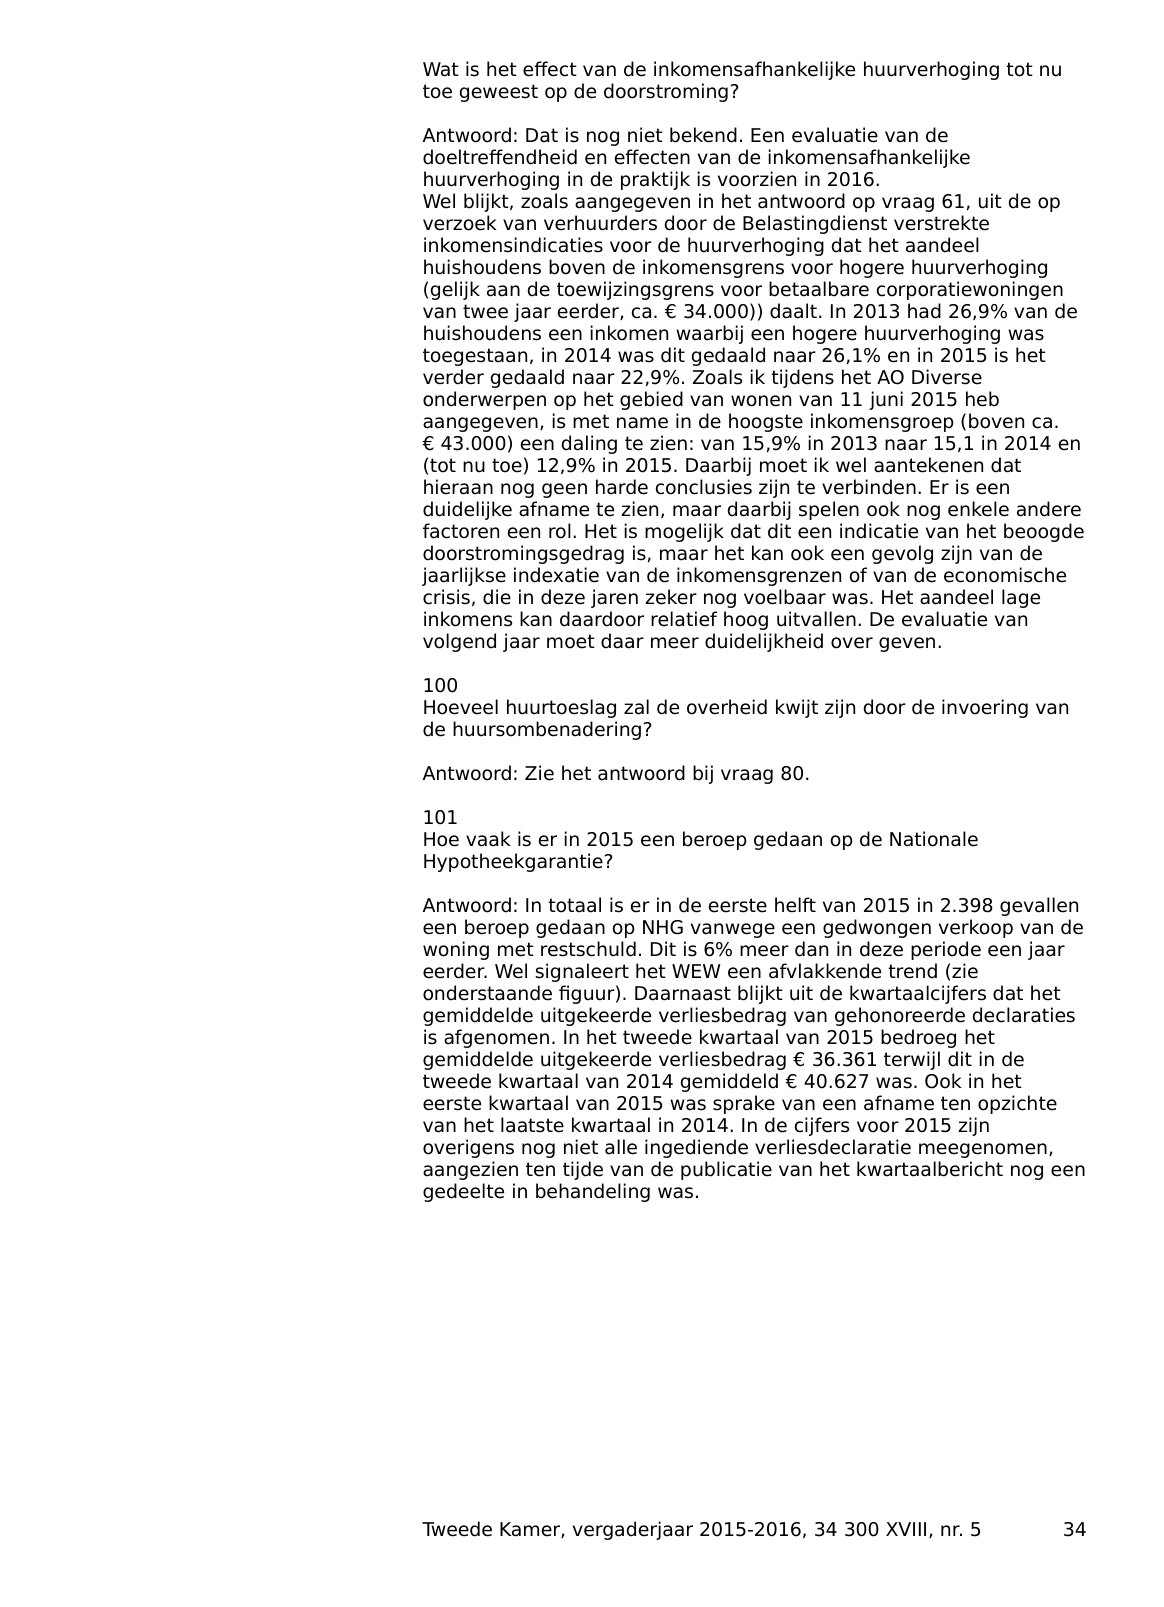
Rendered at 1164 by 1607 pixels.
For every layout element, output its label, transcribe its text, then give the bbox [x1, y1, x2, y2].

text 100 [422, 675, 1087, 697]
text 101 [422, 807, 1087, 829]
text Hoeveel huurtoeslag zal de overheid kwijt zijn door de invoering van de huursombenadering? [422, 697, 1087, 741]
text Hoe vaak is er in 2015 een beroep gedaan op de Nationale Hypotheekgarantie? [422, 829, 1087, 873]
text Antwoord: Dat is nog niet bekend. Een evaluatie van de doeltreffendheid en effecten van de inkomensafhankelijke huurverhoging in de praktijk is voorzien in 2016. [422, 125, 1087, 191]
text Antwoord: In totaal is er in de eerste helft van 2015 in 2.398 gevallen een beroep gedaan op NHG vanwege een gedwongen verkoop van de woning met restschuld. Dit is 6% meer dan in deze periode een jaar eerder. Wel signaleert het WEW een afvlakkende trend (zie onderstaande figuur). Daarnaast blijkt uit de kwartaalcijfers dat het gemiddelde uitgekeerde verliesbedrag van gehonoreerde declaraties is afgenomen. In het tweede kwartaal van 2015 bedroeg het gemiddelde uitgekeerde verliesbedrag € 36.361 terwijl dit in de tweede kwartaal van 2014 gemiddeld € 40.627 was. Ook in het eerste kwartaal van 2015 was sprake van een afname ten opzichte van het laatste kwartaal in 2014. In de cijfers voor 2015 zijn overigens nog niet alle ingediende verliesdeclaratie meegenomen, aangezien ten tijde van de publicatie van het kwartaalbericht nog een gedeelte in behandeling was. [422, 895, 1087, 1203]
text Wat is het effect van de inkomensafhankelijke huurverhoging tot nu toe geweest op de doorstroming? [422, 59, 1087, 103]
text Wel blijkt, zoals aangegeven in het antwoord op vraag 61, uit de op verzoek van verhuurders door de Belastingdienst verstrekte inkomensindicaties voor de huurverhoging dat het aandeel huishoudens boven de inkomensgrens voor hogere huurverhoging (gelijk aan de toewijzingsgrens voor betaalbare corporatiewoningen van twee jaar eerder, ca. € 34.000)) daalt. In 2013 had 26,9% van de huishoudens een inkomen waarbij een hogere huurverhoging was toegestaan, in 2014 was dit gedaald naar 26,1% en in 2015 is het verder gedaald naar 22,9%. Zoals ik tijdens het AO Diverse onderwerpen op het gebied van wonen van 11 juni 2015 heb aangegeven, is met name in de hoogste inkomensgroep (boven ca. € 43.000) een daling te zien: van 15,9% in 2013 naar 15,1 in 2014 en (tot nu toe) 12,9% in 2015. Daarbij moet ik wel aantekenen dat hieraan nog geen harde conclusies zijn te verbinden. Er is een duidelijke afname te zien, maar daarbij spelen ook nog enkele andere factoren een rol. Het is mogelijk dat dit een indicatie van het beoogde doorstromingsgedrag is, maar het kan ook een gevolg zijn van de jaarlijkse indexatie van de inkomensgrenzen of van de economische crisis, die in deze jaren zeker nog voelbaar was. Het aandeel lage inkomens kan daardoor relatief hoog uitvallen. De evaluatie van volgend jaar moet daar meer duidelijkheid over geven. [422, 191, 1087, 653]
text Antwoord: Zie het antwoord bij vraag 80. [422, 763, 1087, 785]
